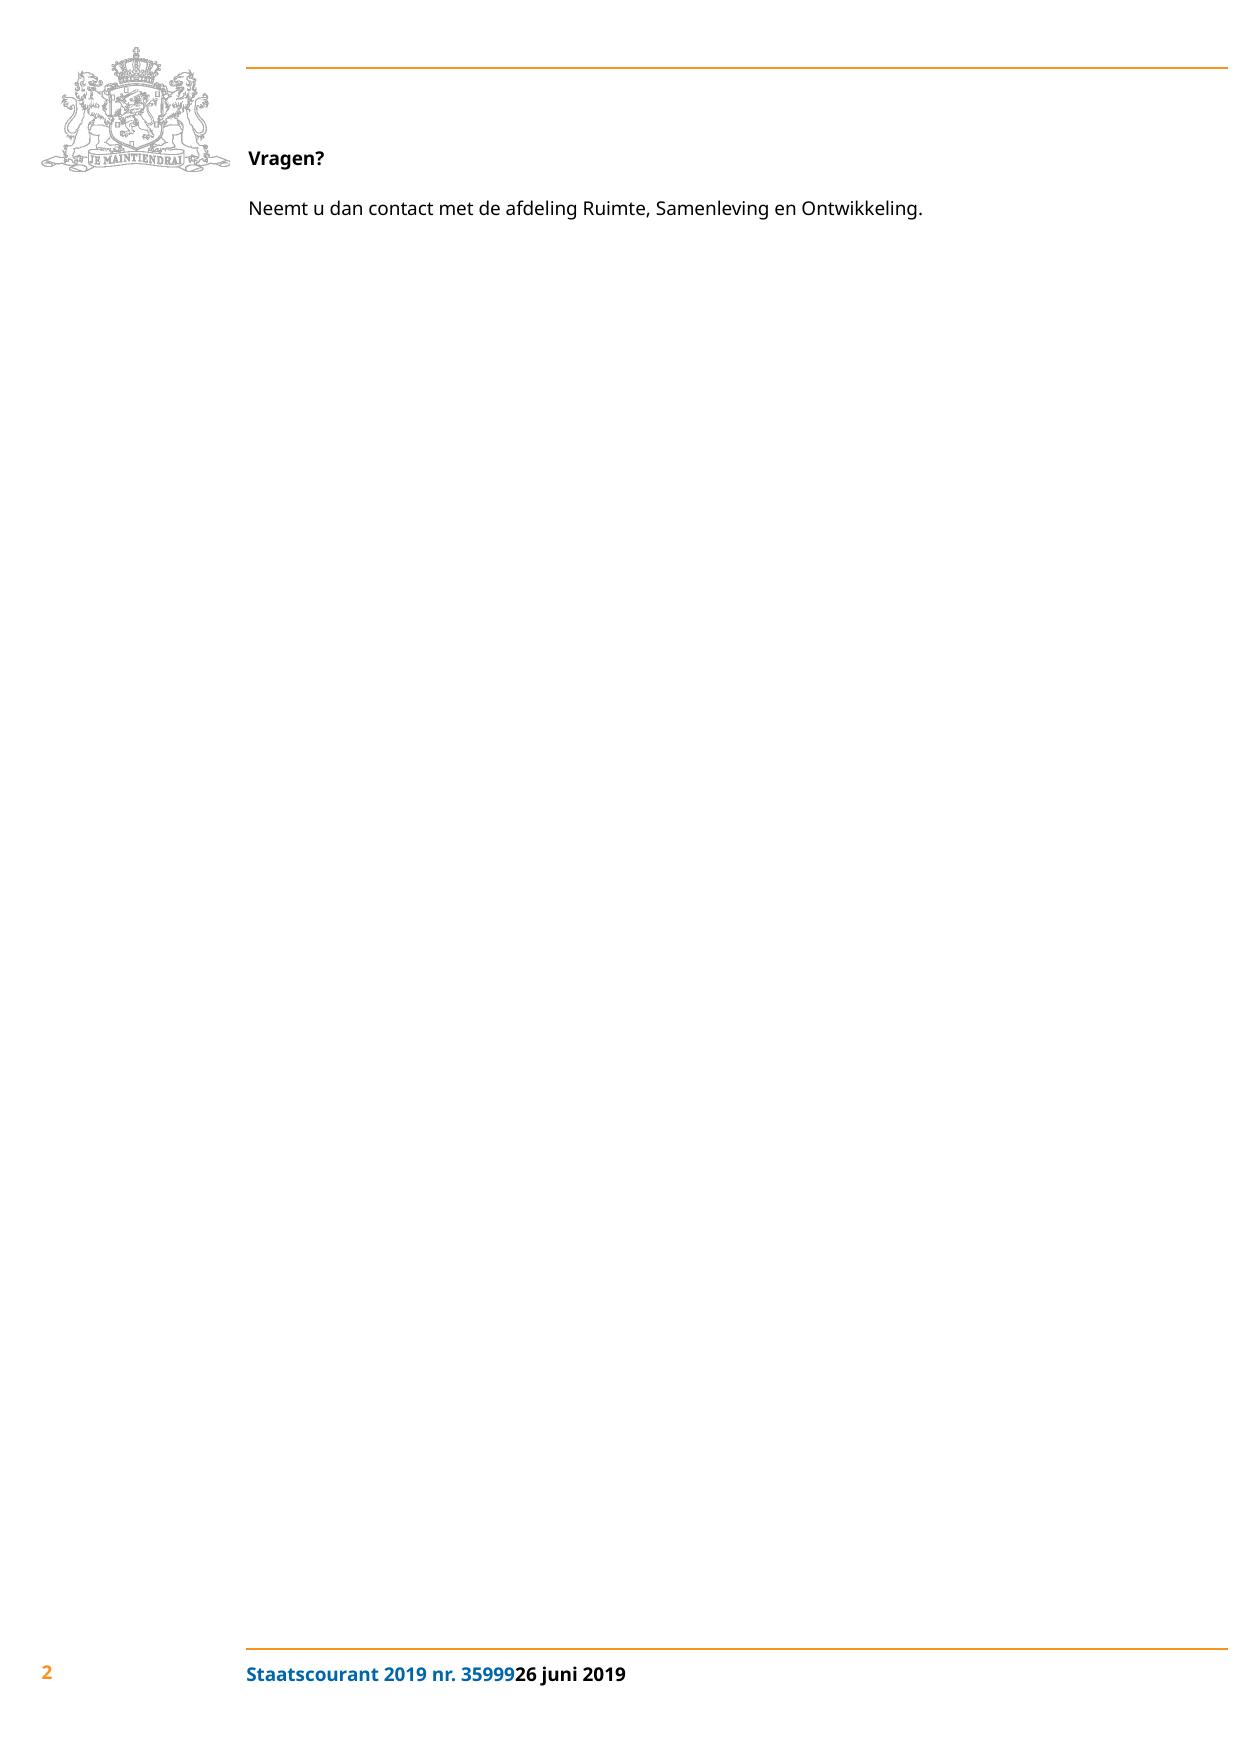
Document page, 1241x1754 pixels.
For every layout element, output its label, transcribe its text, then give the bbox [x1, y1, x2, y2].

text Neemt u dan contact met de afdeling Ruimte, Samenleving en Ontwikkeling. [248, 196, 1152, 221]
picture [41, 47, 231, 172]
text Vragen? [248, 145, 1152, 171]
